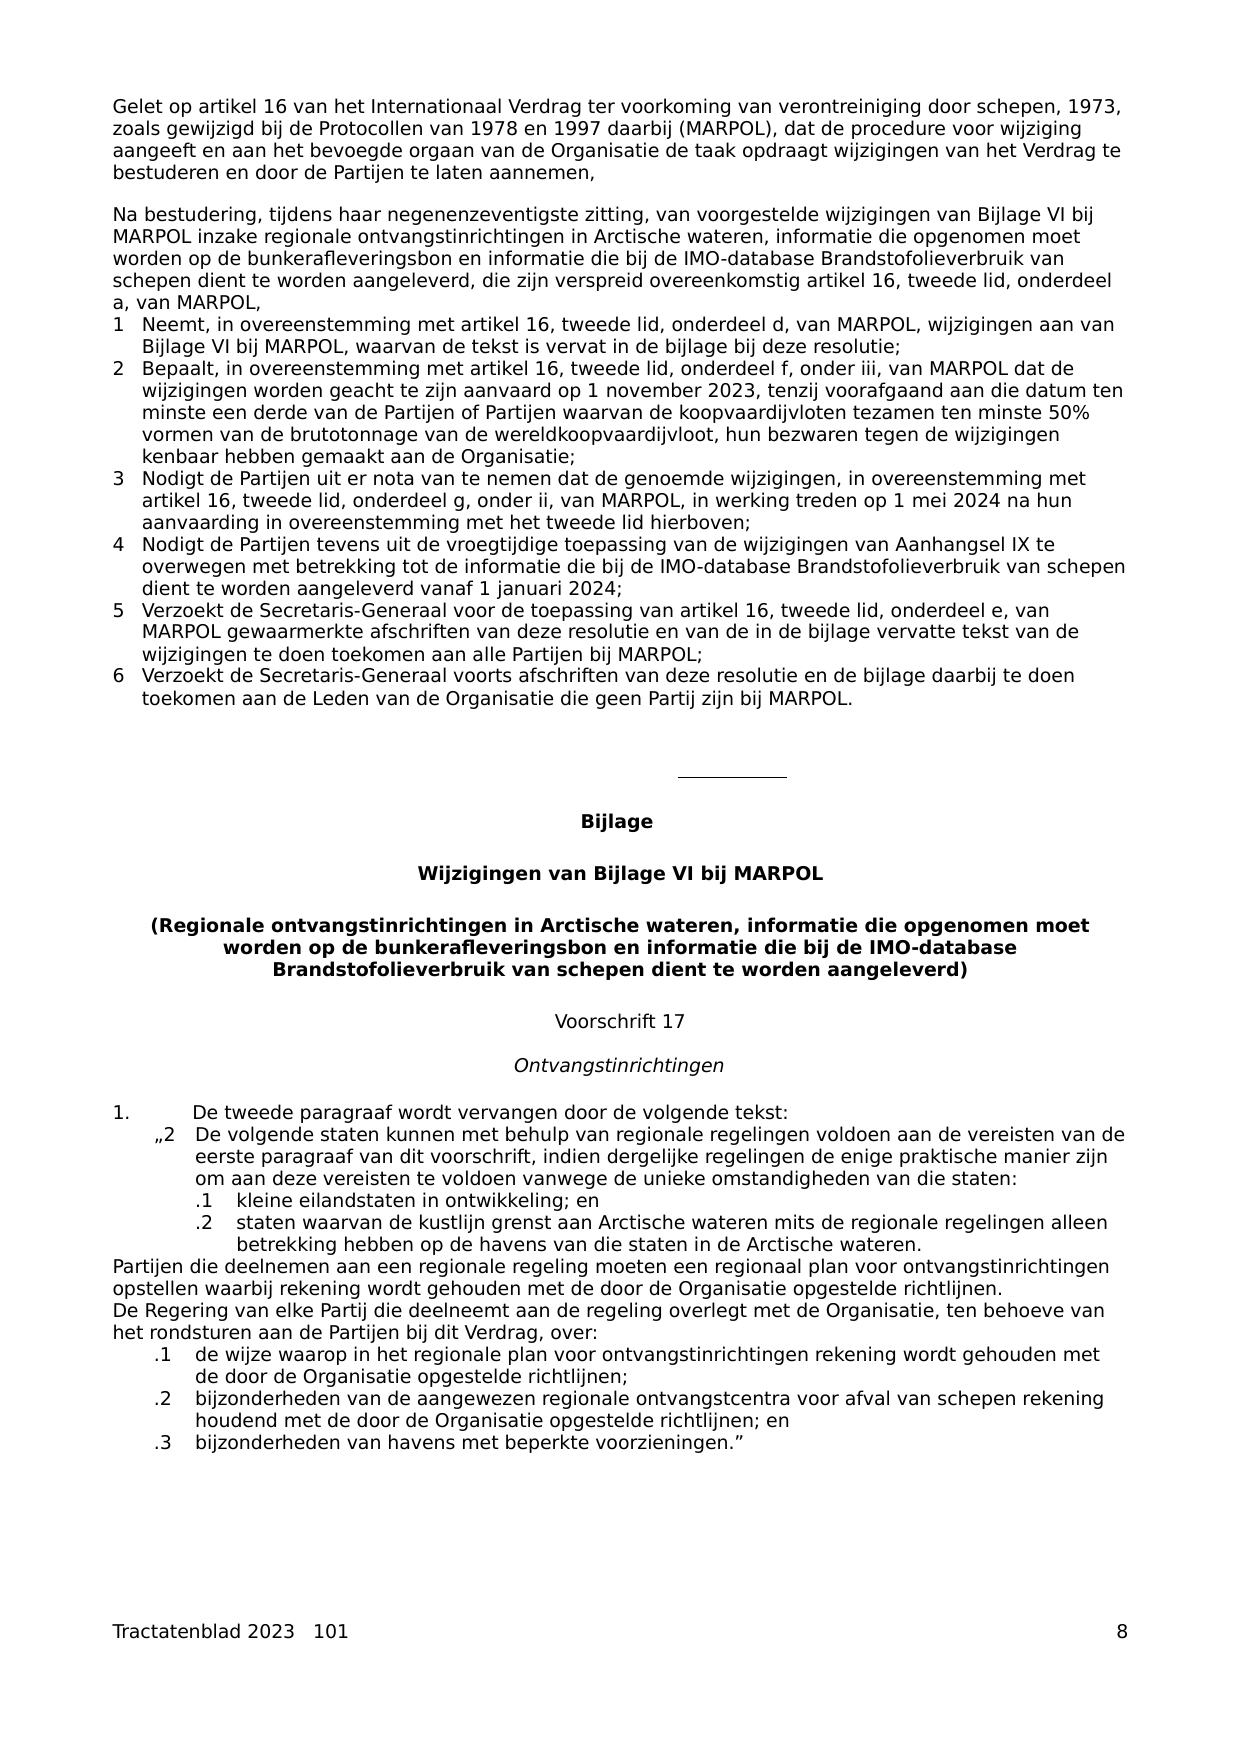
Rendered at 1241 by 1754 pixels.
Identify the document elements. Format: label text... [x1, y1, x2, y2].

text 6 Verzoekt de Secretaris-Generaal voorts afschriften van deze resolutie en de bijlage daarbij te doen toekomen aan de Leden van de Organisatie die geen Partij zijn bij MARPOL. [112, 665, 1128, 709]
text .2 bijzonderheden van de aangewezen regionale ontvangstcentra voor afval van schepen rekening houdend met de door de Organisatie opgestelde richtlijnen; en [153, 1388, 1128, 1432]
text .3 bijzonderheden van havens met beperkte voorzieningen.” [153, 1432, 1128, 1454]
text .1 kleine eilandstaten in ontwikkeling; en [195, 1190, 1128, 1212]
text Na bestudering, tijdens haar negenenzeventigste zitting, van voorgestelde wijzigingen van Bijlage VI bij MARPOL inzake regionale ontvangstinrichtingen in Arctische wateren, informatie die opgenomen moet worden op de bunkerafleveringsbon en informatie die bij de IMO-database Brandstofolieverbruik van schepen dient te worden aangeleverd, die zijn verspreid overeenkomstig artikel 16, tweede lid, onderdeel a, van MARPOL, [112, 204, 1128, 314]
text De Regering van elke Partij die deelneemt aan de regeling overlegt met de Organisatie, ten behoeve van het rondsturen aan de Partijen bij dit Verdrag, over: [112, 1300, 1128, 1344]
text Partijen die deelnemen aan een regionale regeling moeten een regionaal plan voor ontvangstinrichtingen opstellen waarbij rekening wordt gehouden met de door de Organisatie opgestelde richtlijnen. [112, 1256, 1128, 1300]
text 4 Nodigt de Partijen tevens uit de vroegtijdige toepassing van de wijzigingen van Aanhangsel IX te overwegen met betrekking tot de informatie die bij de IMO-database Brandstofolieverbruik van schepen dient te worden aangeleverd vanaf 1 januari 2024; [112, 533, 1128, 599]
text 3 Nodigt de Partijen uit er nota van te nemen dat de genoemde wijzigingen, in overeenstemming met artikel 16, tweede lid, onderdeel g, onder ii, van MARPOL, in werking treden op 1 mei 2024 na hun aanvaarding in overeenstemming met het tweede lid hierboven; [112, 468, 1128, 533]
subtitle Voorschrift 17 Ontvangstinrichtingen [112, 1011, 1128, 1077]
text .1 de wijze waarop in het regionale plan voor ontvangstinrichtingen rekening wordt gehouden met de door de Organisatie opgestelde richtlijnen; [153, 1344, 1128, 1388]
text „2 De volgende staten kunnen met behulp van regionale regelingen voldoen aan de vereisten van de eerste paragraaf van dit voorschrift, indien dergelijke regelingen de enige praktische manier zijn om aan deze vereisten te voldoen vanwege de unieke omstandigheden van die staten: [153, 1124, 1128, 1190]
text Gelet op artikel 16 van het Internationaal Verdrag ter voorkoming van verontreiniging door schepen, 1973, zoals gewijzigd bij de Protocollen van 1978 en 1997 daarbij (MARPOL), dat de procedure voor wijziging aangeeft en aan het bevoegde orgaan van de Organisatie de taak opdraagt wijzigingen van het Verdrag te bestuderen en door de Partijen te laten aannemen, [112, 96, 1128, 184]
text .2 staten waarvan de kustlijn grenst aan Arctische wateren mits de regionale regelingen alleen betrekking hebben op de havens van die staten in de Arctische wateren. [195, 1212, 1128, 1256]
text 1 Neemt, in overeenstemming met artikel 16, tweede lid, onderdeel d, van MARPOL, wijzigingen aan van Bijlage VI bij MARPOL, waarvan de tekst is vervat in de bijlage bij deze resolutie; [112, 314, 1128, 358]
text 2 Bepaalt, in overeenstemming met artikel 16, tweede lid, onderdeel f, onder iii, van MARPOL dat de wijzigingen worden geacht te zijn aanvaard op 1 november 2023, tenzij voorafgaand aan die datum ten minste een derde van de Partijen of Partijen waarvan de koopvaardijvloten tezamen ten minste 50% vormen van de brutotonnage van de wereldkoopvaardijvloot, hun bezwaren tegen de wijzigingen kenbaar hebben gemaakt aan de Organisatie; [112, 358, 1128, 468]
subtitle (Regionale ontvangstinrichtingen in Arctische wateren, informatie die opgenomen moet worden op de bunkerafleveringsbon en informatie die bij de IMO-database Brandstofolieverbruik van schepen dient te worden aangeleverd) [112, 915, 1128, 981]
subtitle Wijzigingen van Bijlage VI bij MARPOL [112, 863, 1128, 885]
subtitle Bijlage [112, 811, 1128, 833]
text 5 Verzoekt de Secretaris-Generaal voor de toepassing van artikel 16, tweede lid, onderdeel e, van MARPOL gewaarmerkte afschriften van deze resolutie en van de in de bijlage vervatte tekst van de wijzigingen te doen toekomen aan alle Partijen bij MARPOL; [112, 599, 1128, 665]
text 1. De tweede paragraaf wordt vervangen door de volgende tekst: [112, 1102, 1128, 1124]
